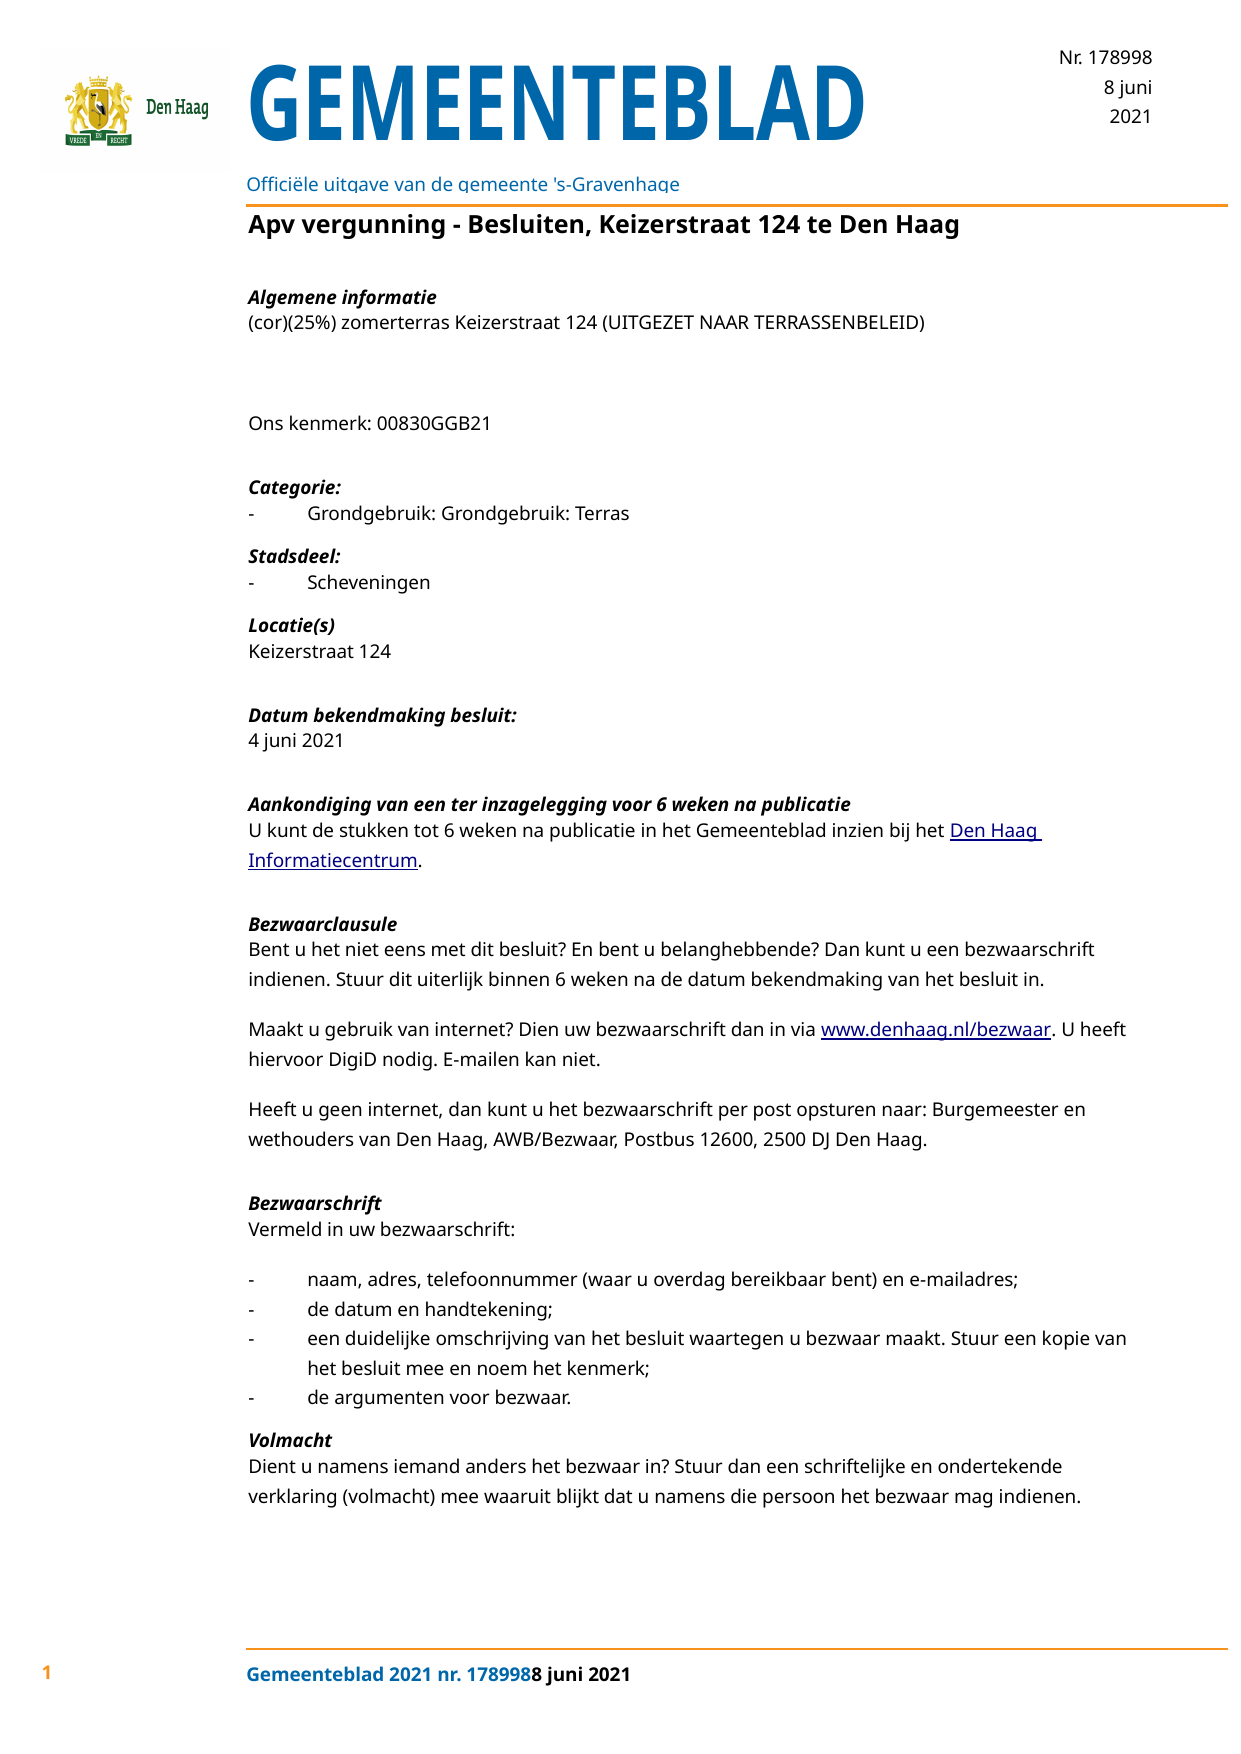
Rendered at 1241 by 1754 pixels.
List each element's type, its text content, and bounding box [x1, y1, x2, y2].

list de argumenten voor bezwaar. [248, 1384, 1152, 1410]
text Aankondiging van een ter inzagelegging voor 6 weken na publicatie [248, 791, 1152, 817]
list een duidelijke omschrijving van het besluit waartegen u bezwaar maakt. Stuur een kopie van het besluit mee en noem het kenmerk; [248, 1325, 1152, 1381]
text Categorie: [248, 474, 1152, 500]
text Maakt u gebruik van internet? Dien uw bezwaarschrift dan in via www.denhaag.nl/bezwaar. U heeft hiervoor DigiD nodig. E-mailen kan niet. [248, 1016, 1152, 1072]
text Datum bekendmaking besluit: [248, 702, 1152, 727]
text Apv vergunning - Besluiten, Keizerstraat 124 te Den Haag [248, 207, 1152, 241]
text Volmacht [248, 1428, 1152, 1453]
text Ons kenmerk: 00830GGB21 [248, 410, 1152, 436]
text Keizerstraat 124 [248, 638, 1152, 663]
text Bent u het niet eens met dit besluit? En bent u belanghebbende? Dan kunt u een bezwaarschrift indienen. Stuur dit uiterlijk binnen 6 weken na de datum bekendmaking van het besluit in. [248, 936, 1152, 992]
text Algemene informatie [248, 284, 1152, 309]
list naam, adres, telefoonnummer (waar u overdag bereikbaar bent) en e-mailadres; [248, 1266, 1152, 1292]
text Bezwaarclausule [248, 911, 1152, 936]
text U kunt de stukken tot 6 weken na publicatie in het Gemeenteblad inzien bij het Den Haag Informatiecentrum. [248, 817, 1152, 872]
list Grondgebruik: Grondgebruik: Terras [248, 500, 1152, 526]
text Bezwaarschrift [248, 1190, 1152, 1216]
text Stadsdeel: [248, 543, 1152, 569]
list Scheveningen [248, 569, 1152, 595]
text 4 juni 2021 [248, 727, 1152, 753]
text (cor)(25%) zomerterras Keizerstraat 124 (UITGEZET NAAR TERRASSENBELEID) [248, 309, 1152, 335]
text Heeft u geen internet, dan kunt u het bezwaarschrift per post opsturen naar: Burgemeester en wethouders van Den Haag, AWB/Bezwaar, Postbus 12600, 2500 DJ Den Haag. [248, 1096, 1152, 1152]
text Locatie(s) [248, 612, 1152, 638]
text Vermeld in uw bezwaarschrift: [248, 1216, 1152, 1241]
picture [41, 47, 231, 172]
list de datum en handtekening; [248, 1296, 1152, 1321]
text Dient u namens iemand anders het bezwaar in? Stuur dan een schriftelijke en ondertekende verklaring (volmacht) mee waaruit blijkt dat u namens die persoon het bezwaar mag indienen. [248, 1453, 1152, 1509]
